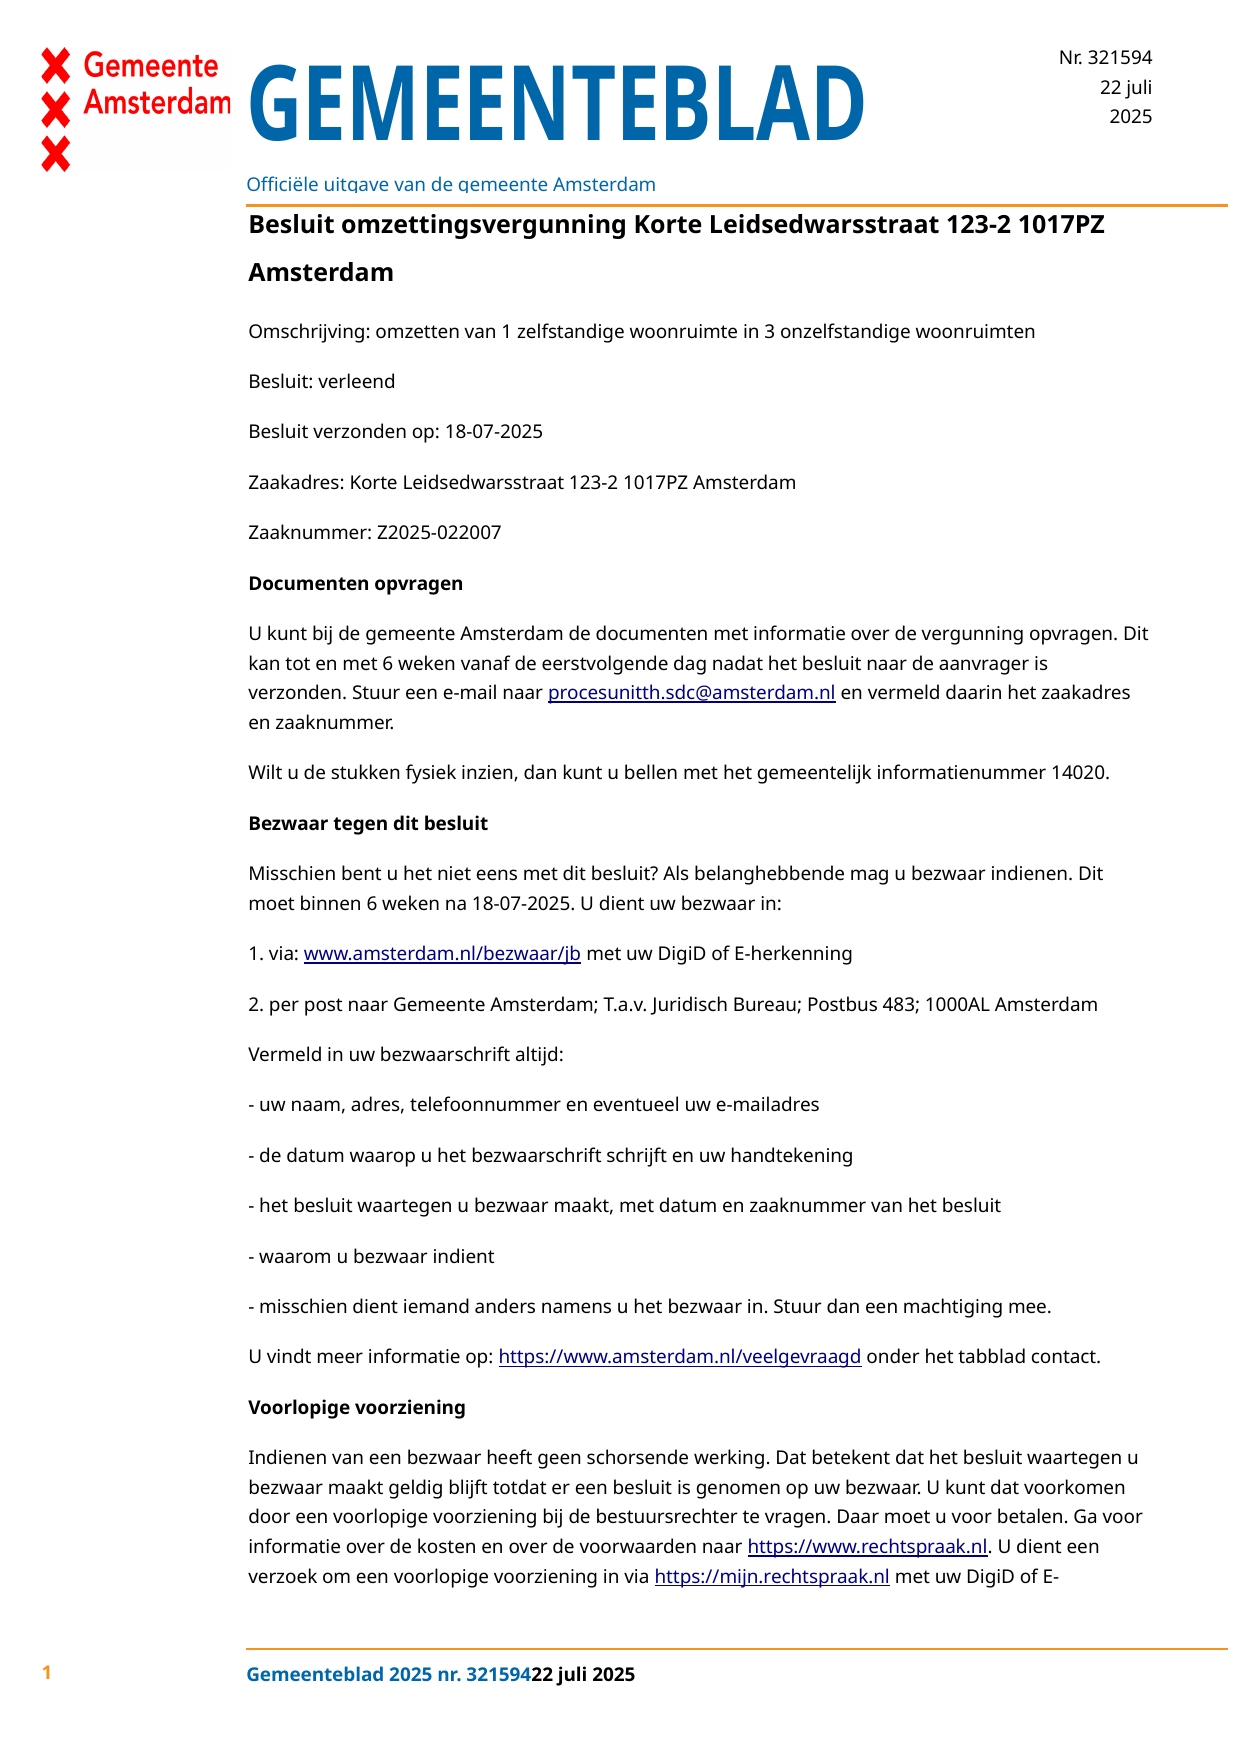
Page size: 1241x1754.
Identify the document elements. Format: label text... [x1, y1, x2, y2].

text Besluit: verleend [248, 368, 1152, 394]
text Misschien bent u het niet eens met dit besluit? Als belanghebbende mag u bezwaar indienen. Dit moet binnen 6 weken na 18-07-2025. U dient uw bezwaar in: [248, 860, 1152, 916]
text Documenten opvragen [248, 570, 1152, 596]
text Wilt u de stukken fysiek inzien, dan kunt u bellen met het gemeentelijk informatienummer 14020. [248, 759, 1152, 785]
text Indienen van een bezwaar heeft geen schorsende werking. Dat betekent dat het besluit waartegen u bezwaar maakt geldig blijft totdat er een besluit is genomen op uw bezwaar. U kunt dat voorkomen door een voorlopige voorziening bij de bestuursrechter te vragen. Daar moet u voor betalen. Ga voor informatie over de kosten en over de voorwaarden naar https://www.rechtspraak.nl. U dient een verzoek om een voorlopige voorziening in via https://mijn.rechtspraak.nl met uw DigiD of E- [248, 1444, 1152, 1589]
text Zaakadres: Korte Leidsedwarsstraat 123-2 1017PZ Amsterdam [248, 469, 1152, 495]
text Voorlopige voorziening [248, 1394, 1152, 1420]
text Besluit omzettingsvergunning Korte Leidsedwarsstraat 123-2 1017PZ Amsterdam [248, 207, 1152, 288]
text - misschien dient iemand anders namens u het bezwaar in. Stuur dan een machtiging mee. [248, 1293, 1152, 1319]
text - de datum waarop u het bezwaarschrift schrijft en uw handtekening [248, 1142, 1152, 1168]
text U vindt meer informatie op: https://www.amsterdam.nl/veelgevraagd onder het tabblad contact. [248, 1344, 1152, 1369]
text 1. via: www.amsterdam.nl/bezwaar/jb met uw DigiD of E-herkenning [248, 940, 1152, 966]
text 2. per post naar Gemeente Amsterdam; T.a.v. Juridisch Bureau; Postbus 483; 1000AL Amsterdam [248, 991, 1152, 1017]
text Besluit verzonden op: 18-07-2025 [248, 419, 1152, 444]
text Zaaknummer: Z2025-022007 [248, 519, 1152, 545]
text - het besluit waartegen u bezwaar maakt, met datum en zaaknummer van het besluit [248, 1192, 1152, 1218]
text Omschrijving: omzetten van 1 zelfstandige woonruimte in 3 onzelfstandige woonruimten [248, 318, 1152, 344]
text Vermeld in uw bezwaarschrift altijd: [248, 1041, 1152, 1067]
picture [41, 47, 231, 172]
text Bezwaar tegen dit besluit [248, 810, 1152, 836]
text U kunt bij de gemeente Amsterdam de documenten met informatie over de vergunning opvragen. Dit kan tot en met 6 weken vanaf de eerstvolgende dag nadat het besluit naar de aanvrager is verzonden. Stuur een e-mail naar procesunitth.sdc@amsterdam.nl en vermeld daarin het zaakadres en zaaknummer. [248, 620, 1152, 735]
text - uw naam, adres, telefoonnummer en eventueel uw e-mailadres [248, 1092, 1152, 1117]
text - waarom u bezwaar indient [248, 1243, 1152, 1269]
